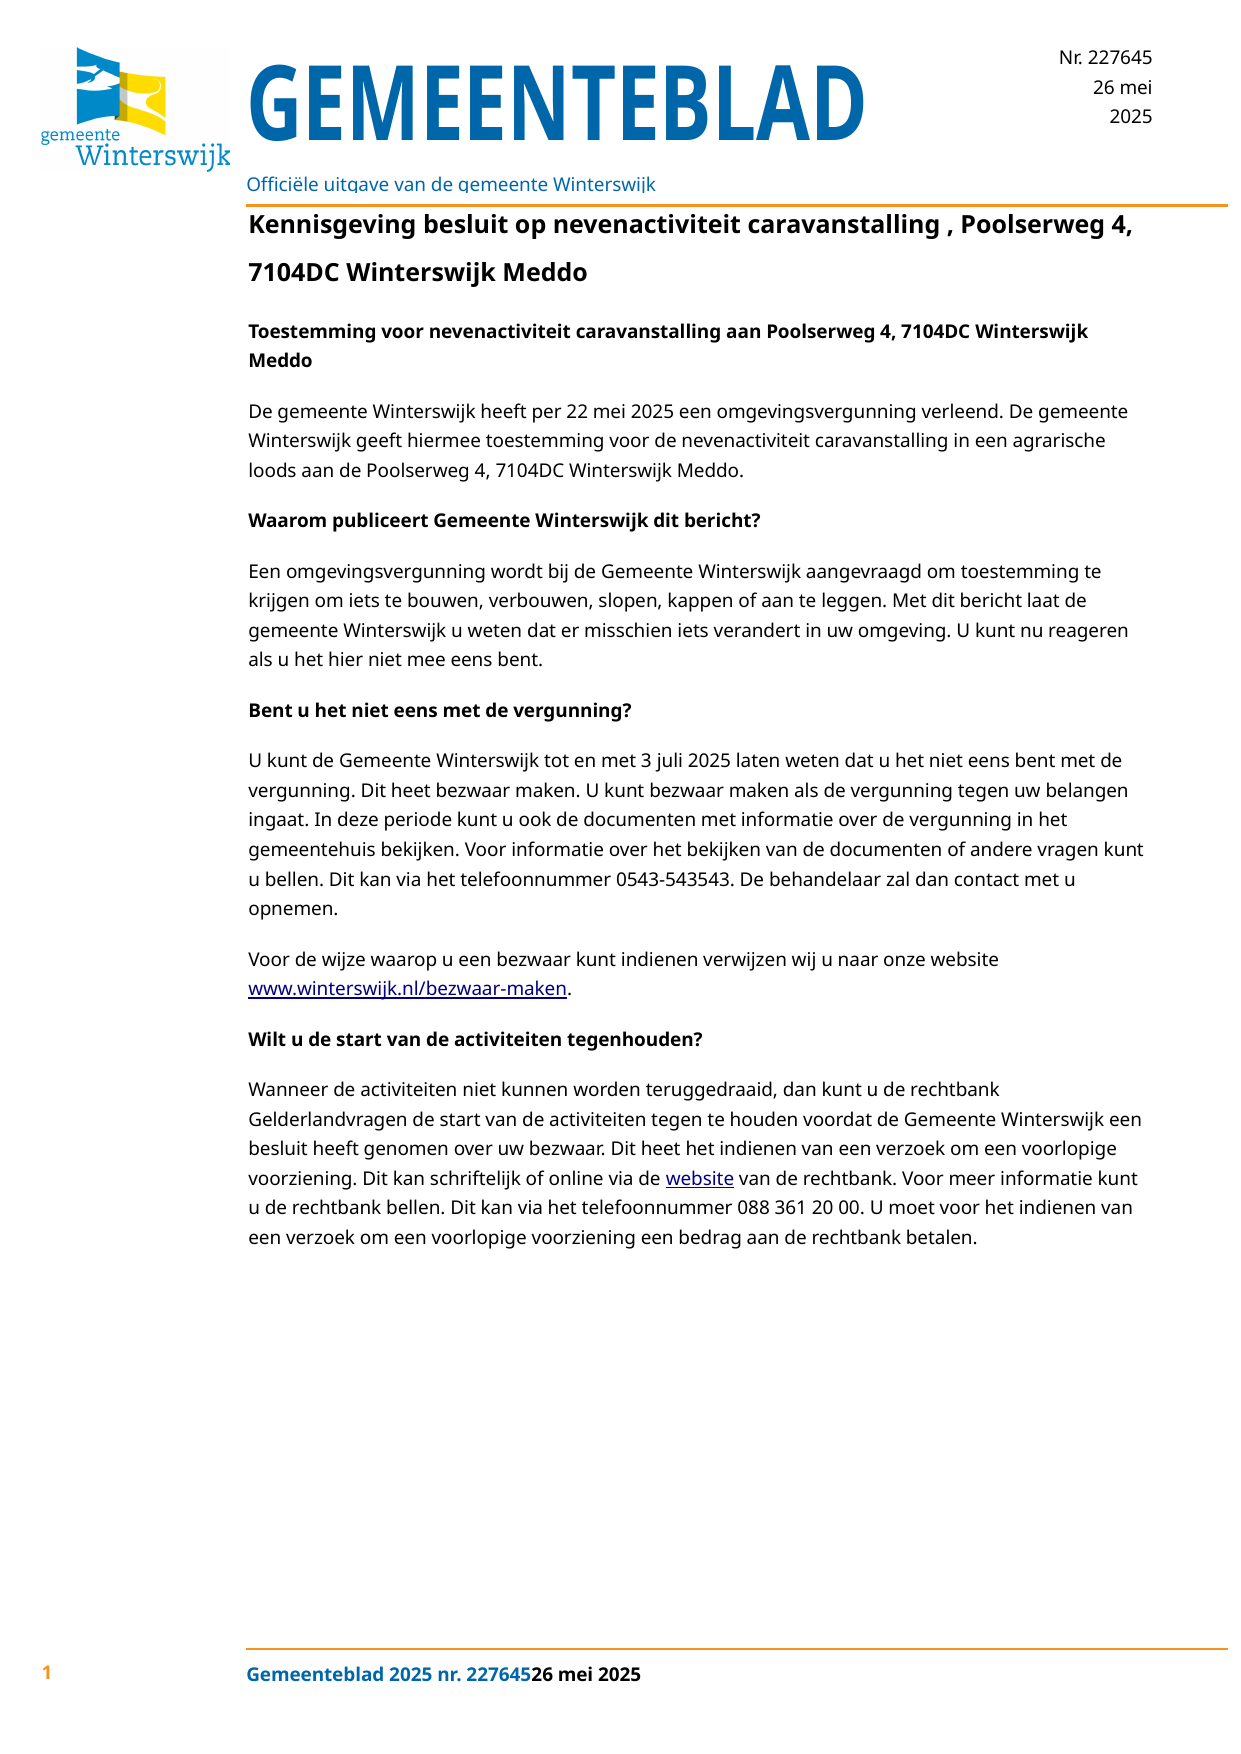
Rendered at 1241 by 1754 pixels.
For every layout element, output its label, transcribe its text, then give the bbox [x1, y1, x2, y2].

text Wanneer de activiteiten niet kunnen worden teruggedraaid, dan kunt u de rechtbank Gelderlandvragen de start van de activiteiten tegen te houden voordat de Gemeente Winterswijk een besluit heeft genomen over uw bezwaar. Dit heet het indienen van een verzoek om een voorlopige voorziening. Dit kan schriftelijk of online via de website van de rechtbank. Voor meer informatie kunt u de rechtbank bellen. Dit kan via het telefoonnummer 088 361 20 00. U moet voor het indienen van een verzoek om een voorlopige voorziening een bedrag aan de rechtbank betalen. [248, 1076, 1152, 1250]
text Kennisgeving besluit op nevenactiviteit caravanstalling , Poolserweg 4, 7104DC Winterswijk Meddo [248, 207, 1152, 288]
text U kunt de Gemeente Winterswijk tot en met 3 juli 2025 laten weten dat u het niet eens bent met de vergunning. Dit heet bezwaar maken. U kunt bezwaar maken als de vergunning tegen uw belangen ingaat. In deze periode kunt u ook de documenten met informatie over de vergunning in het gemeentehuis bekijken. Voor informatie over het bekijken van de documenten of andere vragen kunt u bellen. Dit kan via het telefoonnummer 0543-543543. De behandelaar zal dan contact met u opnemen. [248, 747, 1152, 921]
text Een omgevingsvergunning wordt bij de Gemeente Winterswijk aangevraagd om toestemming te krijgen om iets te bouwen, verbouwen, slopen, kappen of aan te leggen. Met dit bericht laat de gemeente Winterswijk u weten dat er misschien iets verandert in uw omgeving. U kunt nu reageren als u het hier niet mee eens bent. [248, 558, 1152, 672]
picture [41, 47, 231, 172]
text Wilt u de start van de activiteiten tegenhouden? [248, 1026, 1152, 1052]
text Waarom publiceert Gemeente Winterswijk dit bericht? [248, 507, 1152, 533]
picture [225, 153, 231, 162]
text Bent u het niet eens met de vergunning? [248, 697, 1152, 723]
text Voor de wijze waarop u een bezwaar kunt indienen verwijzen wij u naar onze website www.winterswijk.nl/bezwaar-maken. [248, 946, 1152, 1001]
text De gemeente Winterswijk heeft per 22 mei 2025 een omgevingsvergunning verleend. De gemeente Winterswijk geeft hiermee toestemming voor de nevenactiviteit caravanstalling in een agrarische loods aan de Poolserweg 4, 7104DC Winterswijk Meddo. [248, 398, 1152, 483]
text Toestemming voor nevenactiviteit caravanstalling aan Poolserweg 4, 7104DC Winterswijk Meddo [248, 318, 1152, 373]
